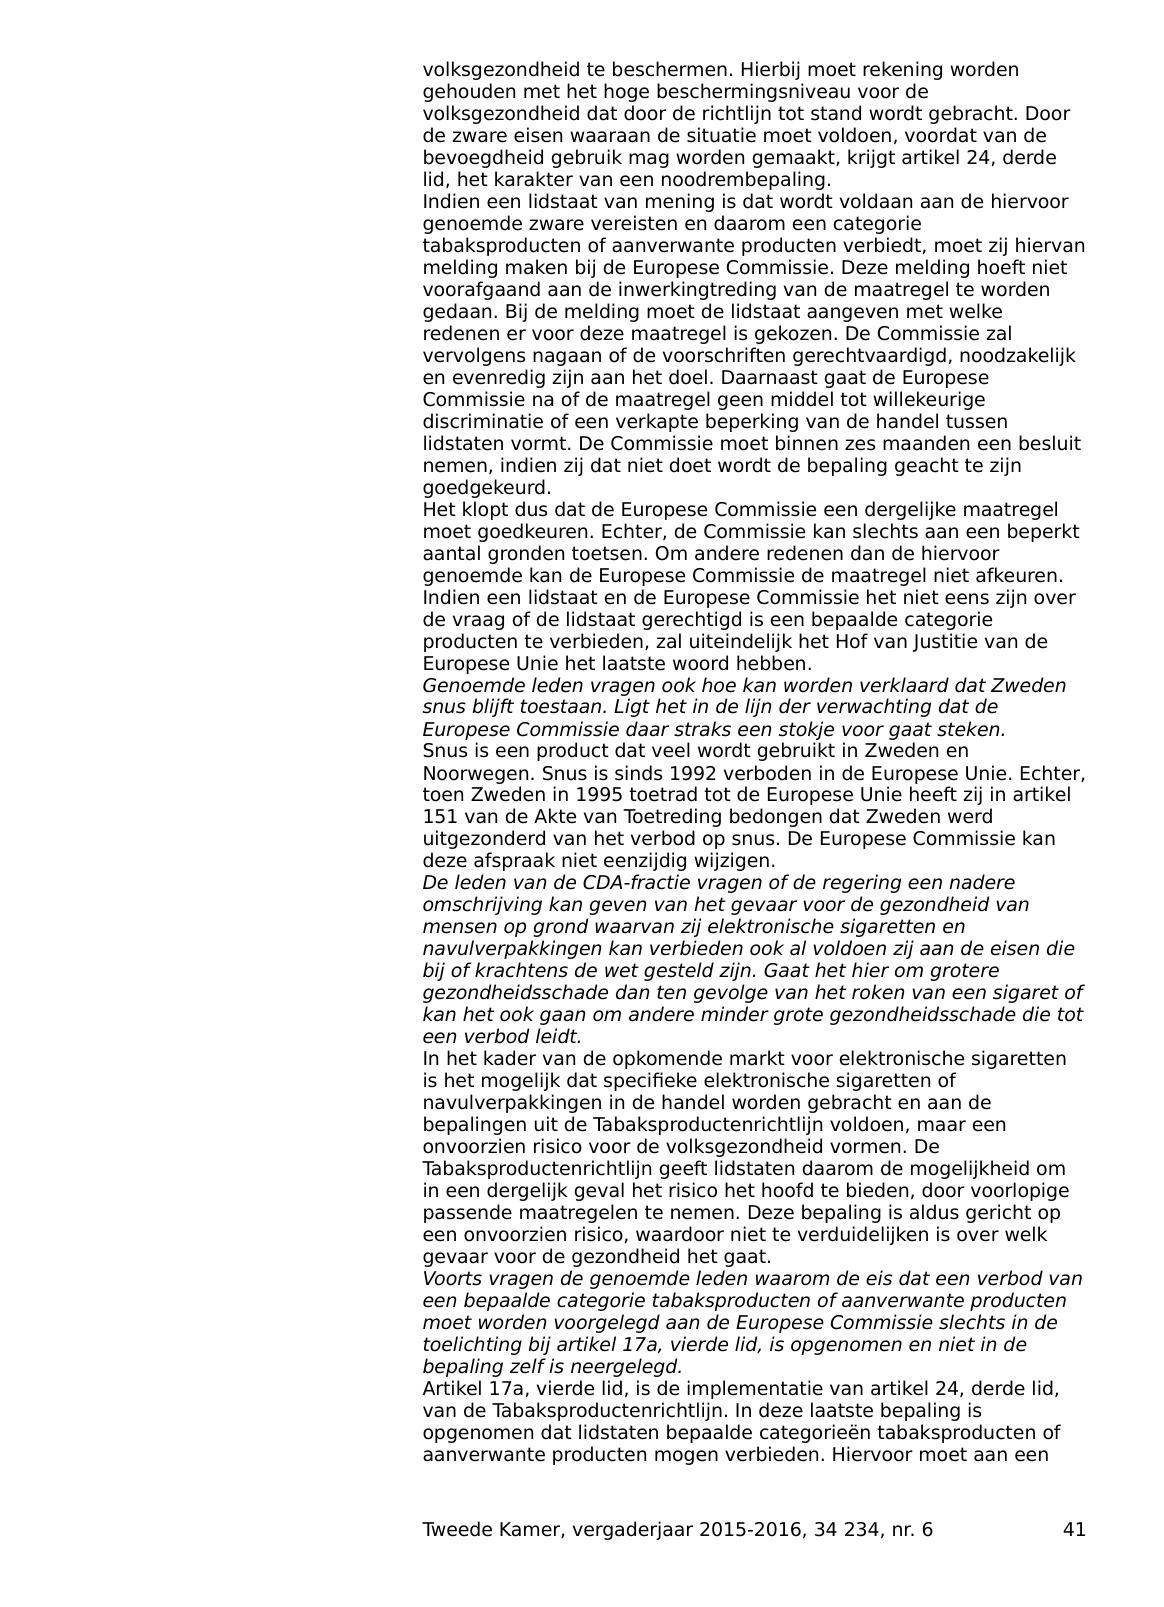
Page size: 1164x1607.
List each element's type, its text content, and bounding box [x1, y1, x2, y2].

text Genoemde leden vragen ook hoe kan worden verklaard dat Zweden snus blijft toestaan. Ligt het in de lijn der verwachting dat de Europese Commissie daar straks een stokje voor gaat steken. [422, 674, 1087, 740]
text Het klopt dus dat de Europese Commissie een dergelijke maatregel moet goedkeuren. Echter, de Commissie kan slechts aan een beperkt aantal gronden toetsen. Om andere redenen dan de hiervoor genoemde kan de Europese Commissie de maatregel niet afkeuren. Indien een lidstaat en de Europese Commissie het niet eens zijn over de vraag of de lidstaat gerechtigd is een bepaalde categorie producten te verbieden, zal uiteindelijk het Hof van Justitie van de Europese Unie het laatste woord hebben. [422, 499, 1087, 674]
text In het kader van de opkomende markt voor elektronische sigaretten is het mogelijk dat specifieke elektronische sigaretten of navulverpakkingen in de handel worden gebracht en aan de bepalingen uit de Tabaksproductenrichtlijn voldoen, maar een onvoorzien risico voor de volksgezondheid vormen. De Tabaksproductenrichtlijn geeft lidstaten daarom de mogelijkheid om in een dergelijk geval het risico het hoofd te bieden, door voorlopige passende maatregelen te nemen. Deze bepaling is aldus gericht op een onvoorzien risico, waardoor niet te verduidelijken is over welk gevaar voor de gezondheid het gaat. [422, 1048, 1087, 1268]
text De leden van de CDA-fractie vragen of de regering een nadere omschrijving kan geven van het gevaar voor de gezondheid van mensen op grond waarvan zij elektronische sigaretten en navulverpakkingen kan verbieden ook al voldoen zij aan de eisen die bij of krachtens de wet gesteld zijn. Gaat het hier om grotere gezondheidsschade dan ten gevolge van het roken van een sigaret of kan het ook gaan om andere minder grote gezondheidsschade die tot een verbod leidt. [422, 872, 1087, 1048]
text volksgezondheid te beschermen. Hierbij moet rekening worden gehouden met het hoge beschermingsniveau voor de volksgezondheid dat door de richtlijn tot stand wordt gebracht. Door de zware eisen waaraan de situatie moet voldoen, voordat van de bevoegdheid gebruik mag worden gemaakt, krijgt artikel 24, derde lid, het karakter van een noodrembepaling. [422, 59, 1087, 191]
text Indien een lidstaat van mening is dat wordt voldaan aan de hiervoor genoemde zware vereisten en daarom een categorie tabaksproducten of aanverwante producten verbiedt, moet zij hiervan melding maken bij de Europese Commissie. Deze melding hoeft niet voorafgaand aan de inwerkingtreding van de maatregel te worden gedaan. Bij de melding moet de lidstaat aangeven met welke redenen er voor deze maatregel is gekozen. De Commissie zal vervolgens nagaan of de voorschriften gerechtvaardigd, noodzakelijk en evenredig zijn aan het doel. Daarnaast gaat de Europese Commissie na of de maatregel geen middel tot willekeurige discriminatie of een verkapte beperking van de handel tussen lidstaten vormt. De Commissie moet binnen zes maanden een besluit nemen, indien zij dat niet doet wordt de bepaling geacht te zijn goedgekeurd. [422, 191, 1087, 499]
text Artikel 17a, vierde lid, is de implementatie van artikel 24, derde lid, van de Tabaksproductenrichtlijn. In deze laatste bepaling is opgenomen dat lidstaten bepaalde categorieën tabaksproducten of aanverwante producten mogen verbieden. Hiervoor moet aan een [422, 1378, 1087, 1466]
text Voorts vragen de genoemde leden waarom de eis dat een verbod van een bepaalde categorie tabaksproducten of aanverwante producten moet worden voorgelegd aan de Europese Commissie slechts in de toelichting bij artikel 17a, vierde lid, is opgenomen en niet in de bepaling zelf is neergelegd. [422, 1268, 1087, 1378]
text Snus is een product dat veel wordt gebruikt in Zweden en Noorwegen. Snus is sinds 1992 verboden in de Europese Unie. Echter, toen Zweden in 1995 toetrad tot de Europese Unie heeft zij in artikel 151 van de Akte van Toetreding bedongen dat Zweden werd uitgezonderd van het verbod op snus. De Europese Commissie kan deze afspraak niet eenzijdig wijzigen. [422, 740, 1087, 872]
